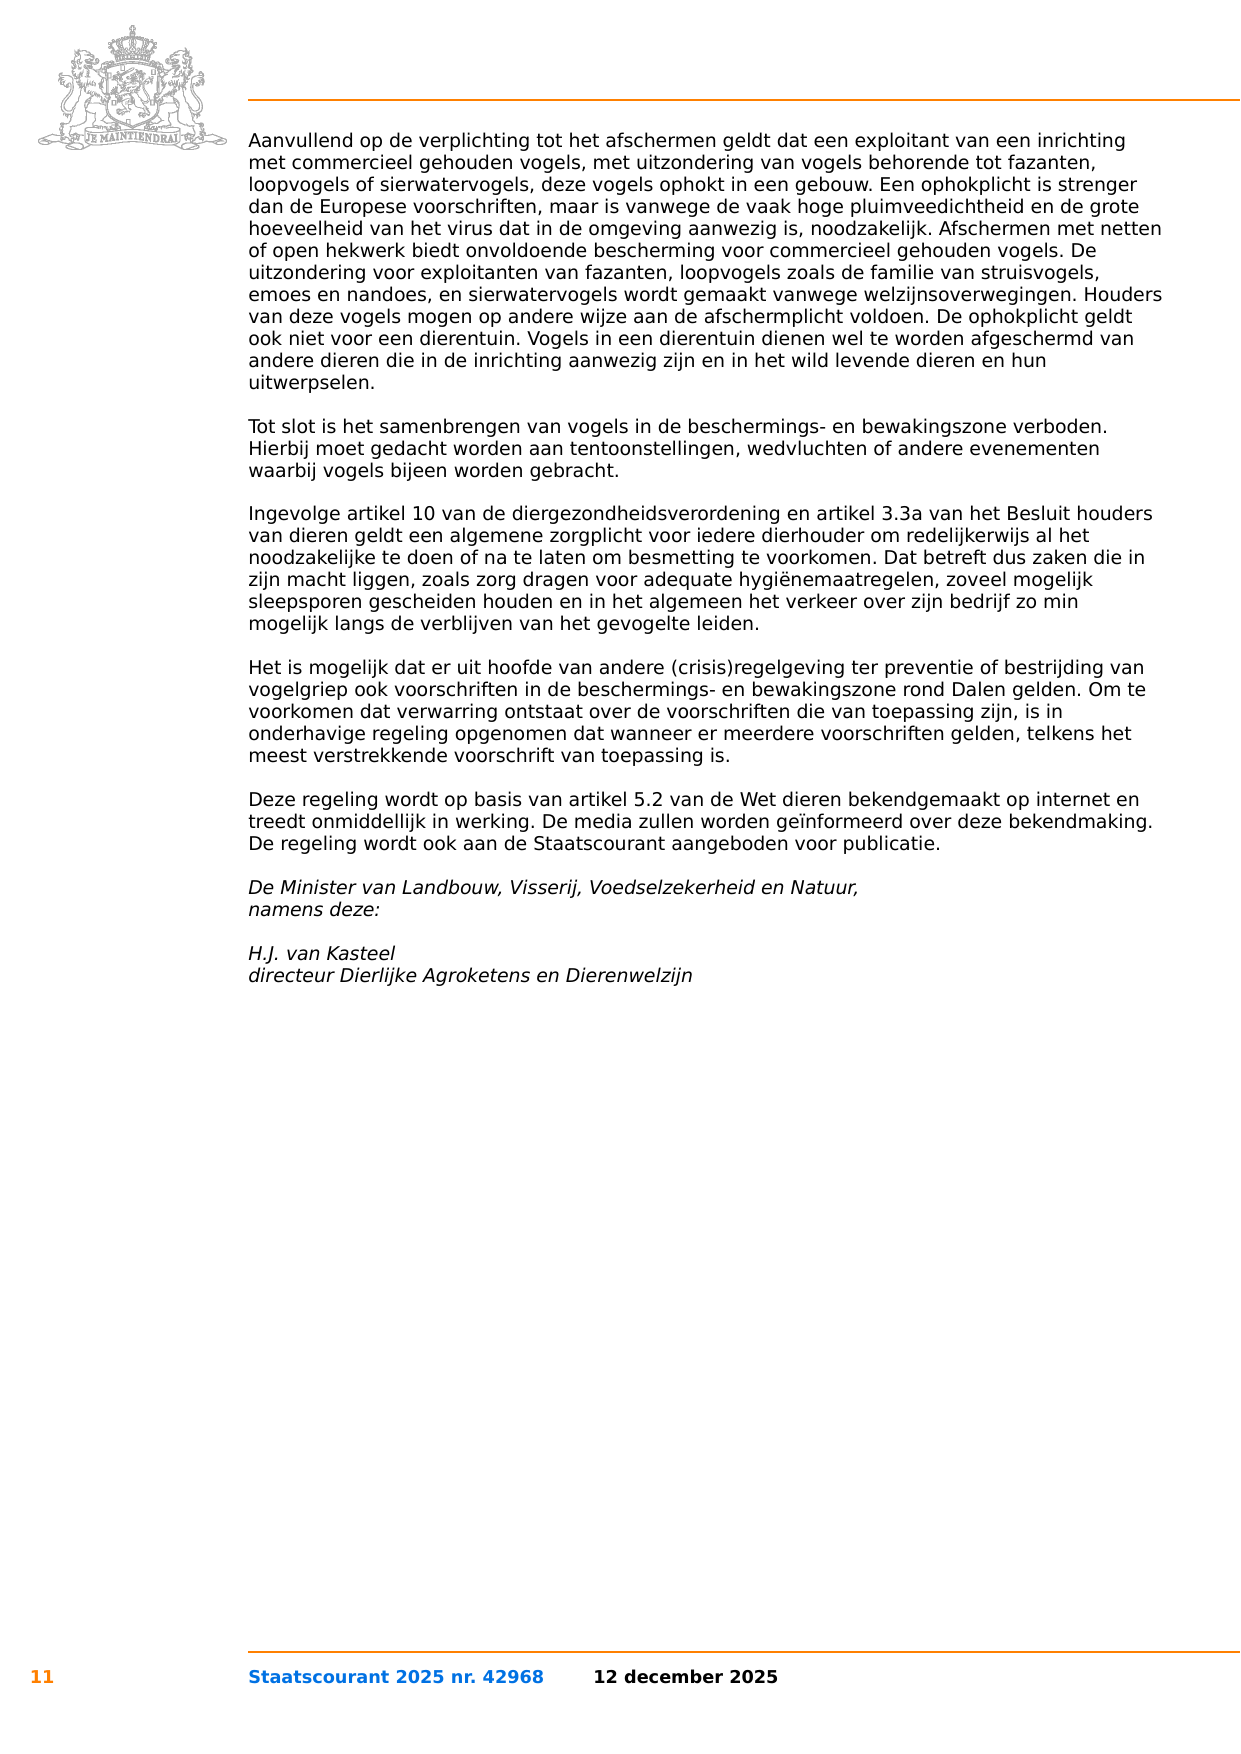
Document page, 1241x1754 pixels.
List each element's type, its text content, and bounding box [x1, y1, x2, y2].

text Tot slot is het samenbrengen van vogels in de beschermings- en bewakingszone verboden. Hierbij moet gedacht worden aan tentoonstellingen, wedvluchten of andere evenementen waarbij vogels bijeen worden gebracht. [248, 416, 1163, 481]
text De Minister van Landbouw, Visserij, Voedselzekerheid en Natuur, namens deze: H.J. van Kasteel directeur Dierlijke Agroketens en Dierenwelzijn [248, 877, 1163, 987]
text Het is mogelijk dat er uit hoofde van andere (crisis)regelgeving ter preventie of bestrijding van vogelgriep ook voorschriften in de beschermings- en bewakingszone rond Dalen gelden. Om te voorkomen dat verwarring ontstaat over de voorschriften die van toepassing zijn, is in onderhavige regeling opgenomen dat wanneer er meerdere voorschriften gelden, telkens het meest verstrekkende voorschrift van toepassing is. [248, 657, 1163, 767]
picture [38, 25, 227, 150]
text Ingevolge artikel 10 van de diergezondheidsverordening en artikel 3.3a van het Besluit houders van dieren geldt een algemene zorgplicht voor iedere dierhouder om redelijkerwijs al het noodzakelijke te doen of na te laten om besmetting te voorkomen. Dat betreft dus zaken die in zijn macht liggen, zoals zorg dragen voor adequate hygiënemaatregelen, zoveel mogelijk sleepsporen gescheiden houden en in het algemeen het verkeer over zijn bedrijf zo min mogelijk langs de verblijven van het gevogelte leiden. [248, 503, 1163, 635]
text Aanvullend op de verplichting tot het afschermen geldt dat een exploitant van een inrichting met commercieel gehouden vogels, met uitzondering van vogels behorende tot fazanten, loopvogels of sierwatervogels, deze vogels ophokt in een gebouw. Een ophokplicht is strenger dan de Europese voorschriften, maar is vanwege de vaak hoge pluimveedichtheid en de grote hoeveelheid van het virus dat in de omgeving aanwezig is, noodzakelijk. Afschermen met netten of open hekwerk biedt onvoldoende bescherming voor commercieel gehouden vogels. De uitzondering voor exploitanten van fazanten, loopvogels zoals de familie van struisvogels, emoes en nandoes, en sierwatervogels wordt gemaakt vanwege welzijnsoverwegingen. Houders van deze vogels mogen op andere wijze aan de afschermplicht voldoen. De ophokplicht geldt ook niet voor een dierentuin. Vogels in een dierentuin dienen wel te worden afgeschermd van andere dieren die in de inrichting aanwezig zijn en in het wild levende dieren en hun uitwerpselen. [248, 130, 1163, 394]
text Deze regeling wordt op basis van artikel 5.2 van de Wet dieren bekendgemaakt op internet en treedt onmiddellijk in werking. De media zullen worden geïnformeerd over deze bekendmaking. De regeling wordt ook aan de Staatscourant aangeboden voor publicatie. [248, 789, 1163, 855]
